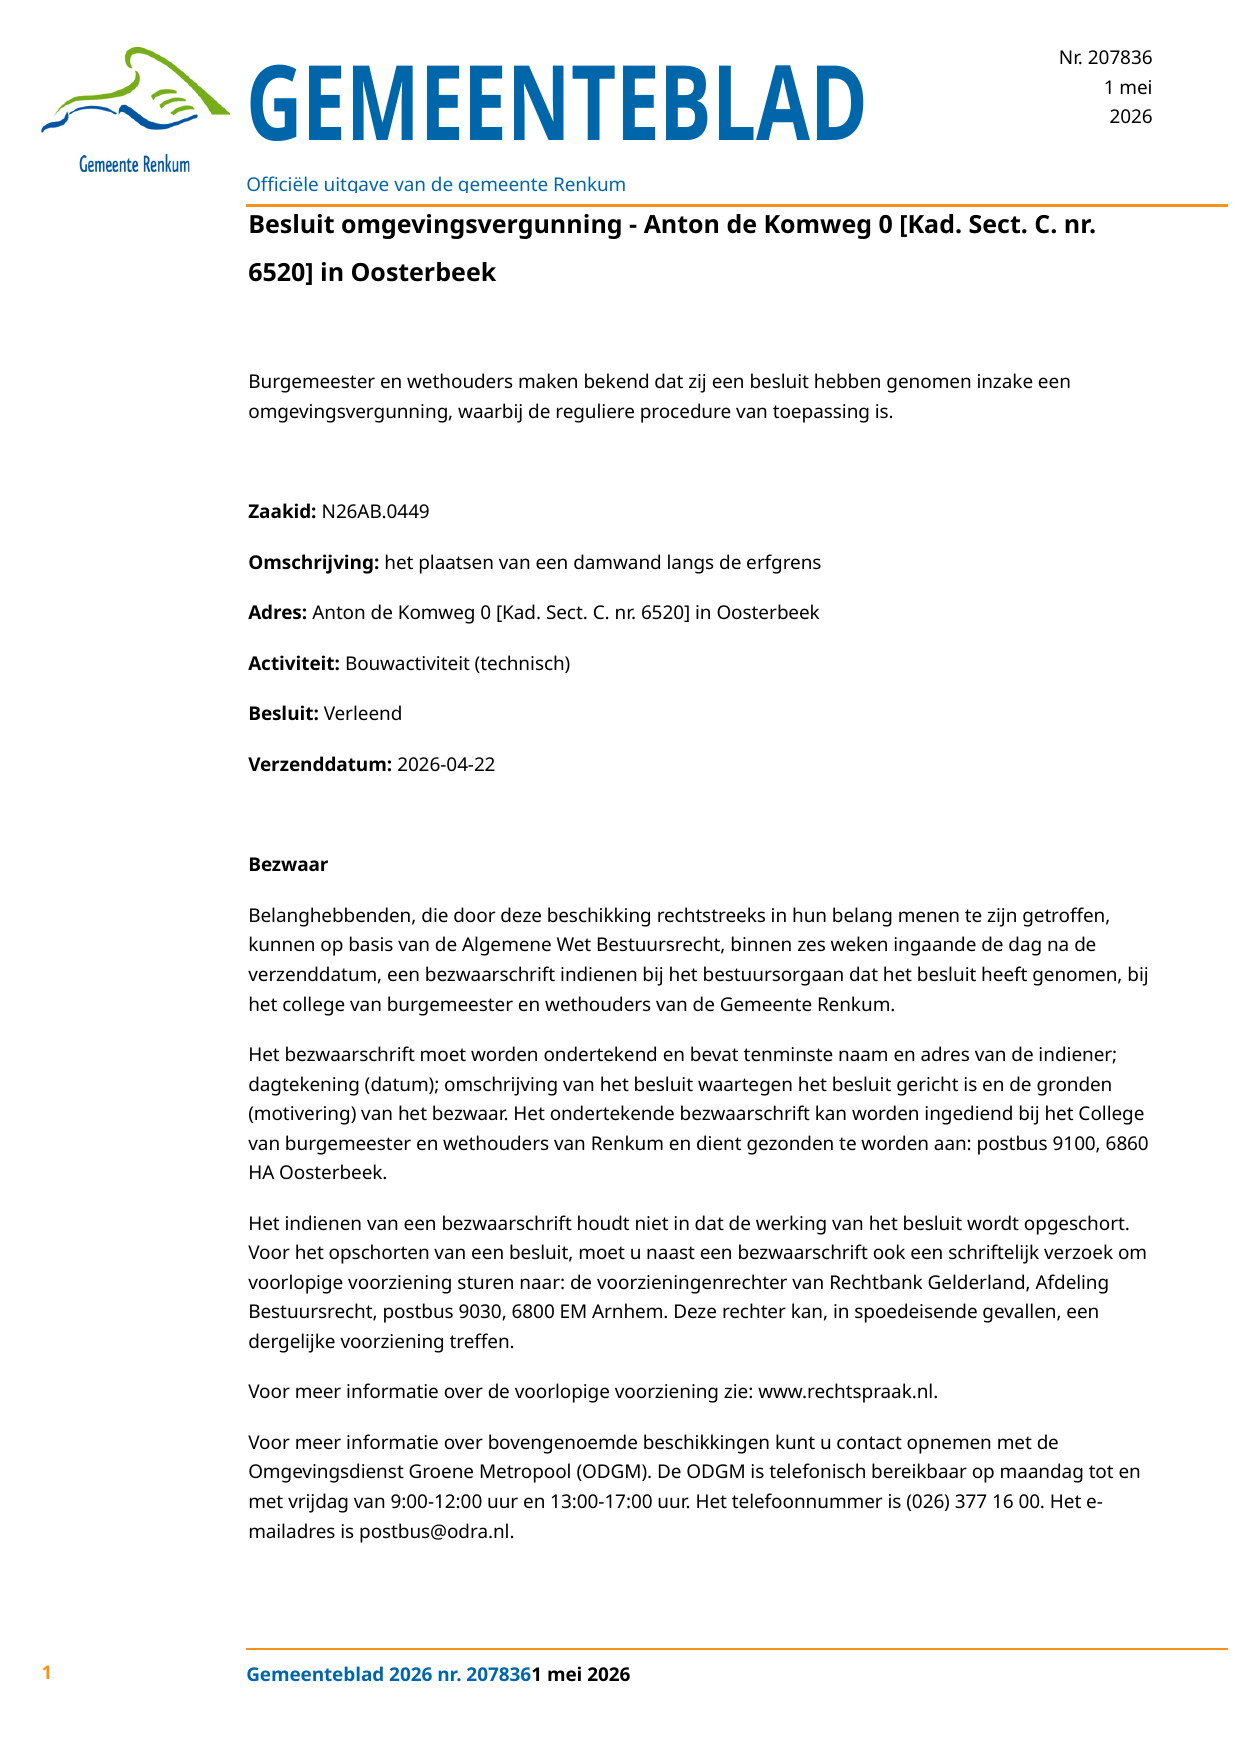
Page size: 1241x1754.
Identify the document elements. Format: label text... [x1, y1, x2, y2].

text Adres: Anton de Komweg 0 [Kad. Sect. C. nr. 6520] in Oosterbeek [248, 599, 1152, 625]
text Belanghebbenden, die door deze beschikking rechtstreeks in hun belang menen te zijn getroffen, kunnen op basis van de Algemene Wet Bestuursrecht, binnen zes weken ingaande de dag na de verzenddatum, een bezwaarschrift indienen bij het bestuursorgaan dat het besluit heeft genomen, bij het college van burgemeester en wethouders van de Gemeente Renkum. [248, 902, 1152, 1017]
text Voor meer informatie over de voorlopige voorziening zie: www.rechtspraak.nl. [248, 1379, 1152, 1404]
text Besluit: Verleend [248, 700, 1152, 726]
text Zaakid: N26AB.0449 [248, 499, 1152, 524]
text Verzenddatum: 2026-04-22 [248, 751, 1152, 777]
text Activiteit: Bouwactiviteit (technisch) [248, 650, 1152, 676]
picture [41, 47, 231, 172]
text Omschrijving: het plaatsen van een damwand langs de erfgrens [248, 549, 1152, 575]
text Het indienen van een bezwaarschrift houdt niet in dat de werking van het besluit wordt opgeschort. Voor het opschorten van een besluit, moet u naast een bezwaarschrift ook een schriftelijk verzoek om voorlopige voorziening sturen naar: de voorzieningenrechter van Rechtbank Gelderland, Afdeling Bestuursrecht, postbus 9030, 6800 EM Arnhem. Deze rechter kan, in spoedeisende gevallen, een dergelijke voorziening treffen. [248, 1210, 1152, 1354]
text Besluit omgevingsvergunning - Anton de Komweg 0 [Kad. Sect. C. nr. 6520] in Oosterbeek [248, 207, 1152, 288]
text Voor meer informatie over bovengenoemde beschikkingen kunt u contact opnemen met de Omgevingsdienst Groene Metropool (ODGM). De ODGM is telefonisch bereikbaar op maandag tot en met vrijdag van 9:00-12:00 uur en 13:00-17:00 uur. Het telefoonnummer is (026) 377 16 00. Het e-mailadres is postbus@odra.nl. [248, 1429, 1152, 1544]
text Bezwaar [248, 852, 1152, 877]
text Burgemeester en wethouders maken bekend dat zij een besluit hebben genomen inzake een omgevingsvergunning, waarbij de reguliere procedure van toepassing is. [248, 368, 1152, 424]
text Het bezwaarschrift moet worden ondertekend en bevat tenminste naam en adres van de indiener; dagtekening (datum); omschrijving van het besluit waartegen het besluit gericht is en de gronden (motivering) van het bezwaar. Het ondertekende bezwaarschrift kan worden ingediend bij het College van burgemeester en wethouders van Renkum en dient gezonden te worden aan: postbus 9100, 6860 HA Oosterbeek. [248, 1041, 1152, 1185]
